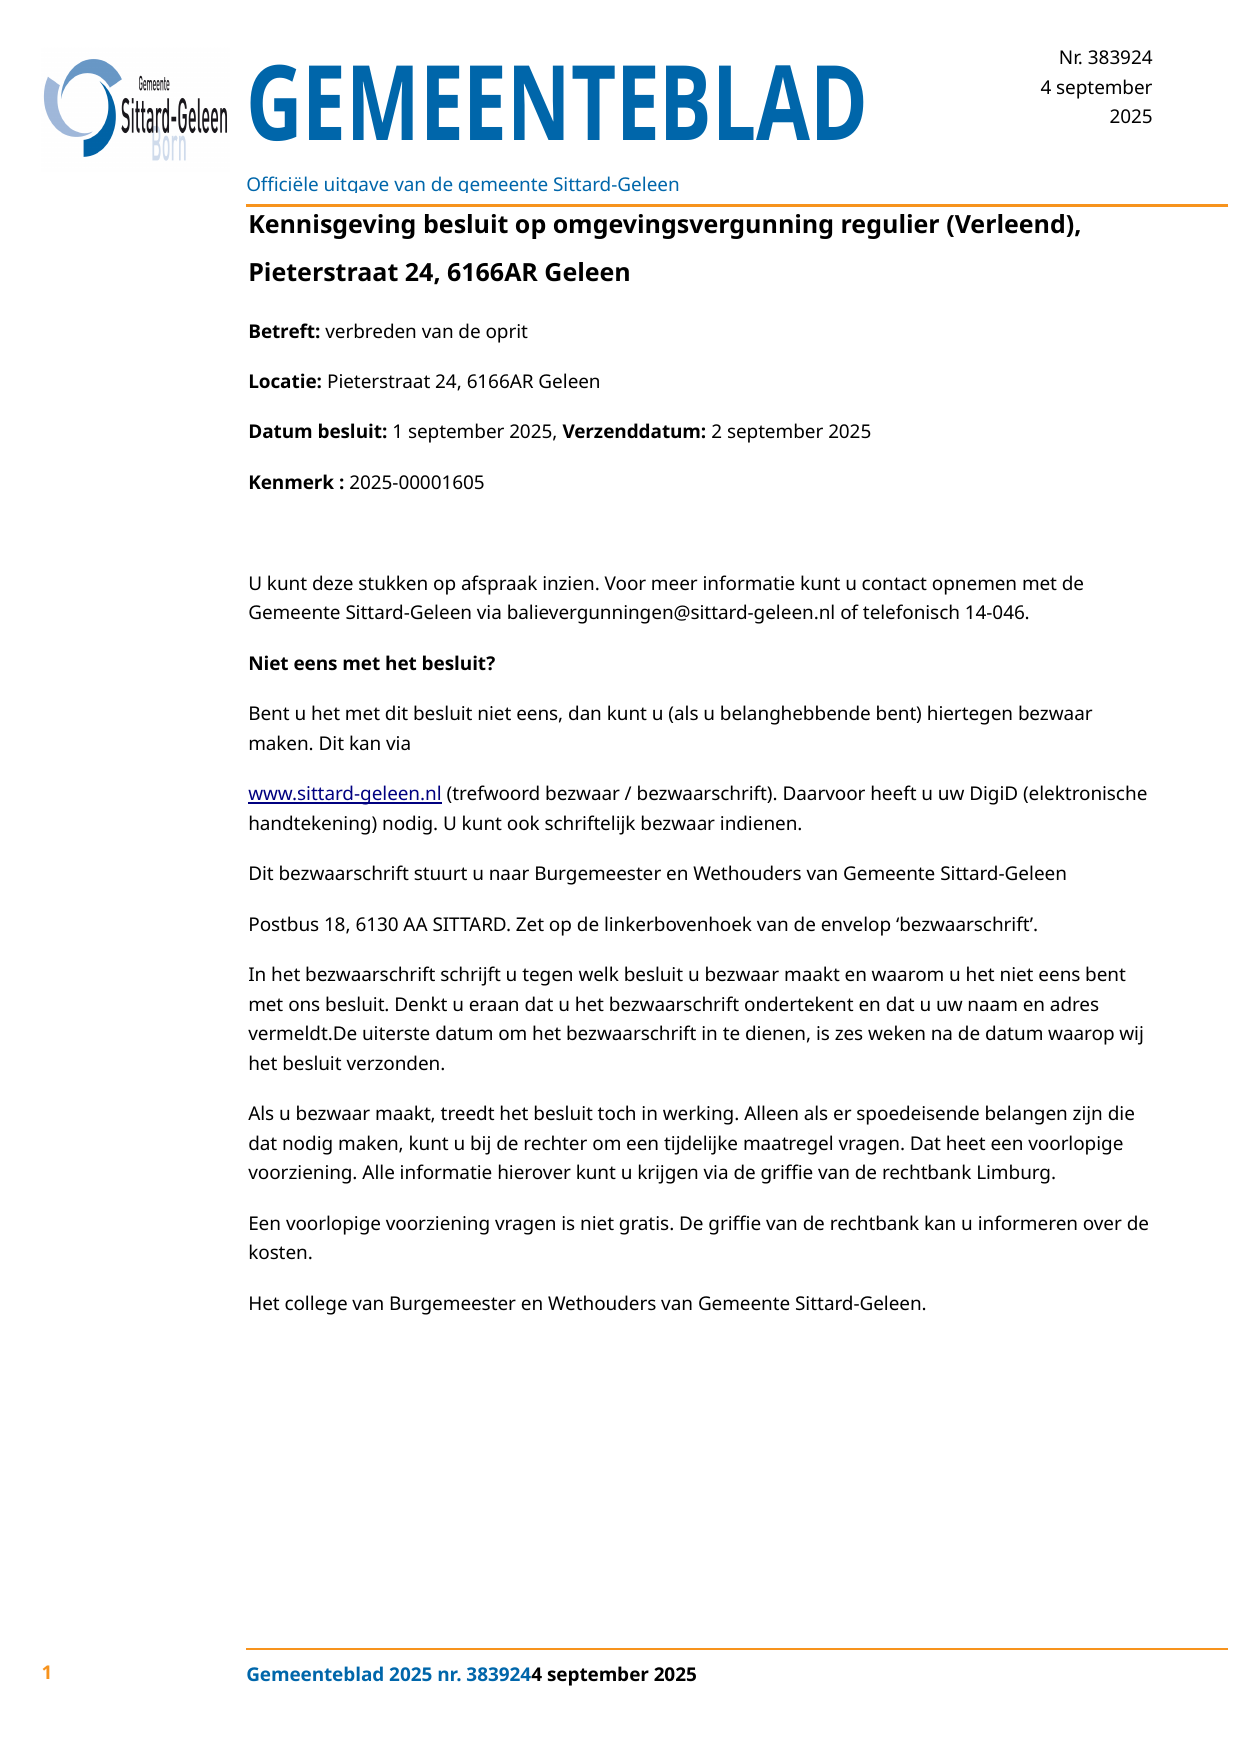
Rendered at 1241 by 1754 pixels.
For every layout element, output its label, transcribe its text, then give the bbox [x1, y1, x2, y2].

text In het bezwaarschrift schrijft u tegen welk besluit u bezwaar maakt en waarom u het niet eens bent met ons besluit. Denkt u eraan dat u het bezwaarschrift ondertekent en dat u uw naam en adres vermeldt.De uiterste datum om het bezwaarschrift in te dienen, is zes weken na de datum waarop wij het besluit verzonden. [248, 961, 1152, 1076]
text Als u bezwaar maakt, treedt het besluit toch in werking. Alleen als er spoedeisende belangen zijn die dat nodig maken, kunt u bij de rechter om een tijdelijke maatregel vragen. Dat heet een voorlopige voorziening. Alle informatie hierover kunt u krijgen via de griffie van de rechtbank Limburg. [248, 1100, 1152, 1185]
text Het college van Burgemeester en Wethouders van Gemeente Sittard-Geleen. [248, 1290, 1152, 1316]
text Postbus 18, 6130 AA SITTARD. Zet op de linkerbovenhoek van de envelop ‘bezwaarschrift’. [248, 911, 1152, 937]
picture [41, 47, 231, 172]
text Dit bezwaarschrift stuurt u naar Burgemeester en Wethouders van Gemeente Sittard-Geleen [248, 860, 1152, 886]
text Locatie: Pieterstraat 24, 6166AR Geleen [248, 368, 1152, 394]
text Kennisgeving besluit op omgevingsvergunning regulier (Verleend), Pieterstraat 24, 6166AR Geleen [248, 207, 1152, 288]
text Een voorlopige voorziening vragen is niet gratis. De griffie van de rechtbank kan u informeren over de kosten. [248, 1210, 1152, 1265]
text Kenmerk : 2025-00001605 [248, 469, 1152, 495]
text Niet eens met het besluit? [248, 650, 1152, 676]
text Datum besluit: 1 september 2025, Verzenddatum: 2 september 2025 [248, 419, 1152, 444]
text U kunt deze stukken op afspraak inzien. Voor meer informatie kunt u contact opnemen met de Gemeente Sittard-Geleen via balievergunningen@sittard-geleen.nl of telefonisch 14-046. [248, 570, 1152, 625]
text Betreft: verbreden van de oprit [248, 318, 1152, 344]
text www.sittard-geleen.nl (trefwoord bezwaar / bezwaarschrift). Daarvoor heeft u uw DigiD (elektronische handtekening) nodig. U kunt ook schriftelijk bezwaar indienen. [248, 780, 1152, 836]
text Bent u het met dit besluit niet eens, dan kunt u (als u belanghebbende bent) hiertegen bezwaar maken. Dit kan via [248, 700, 1152, 756]
